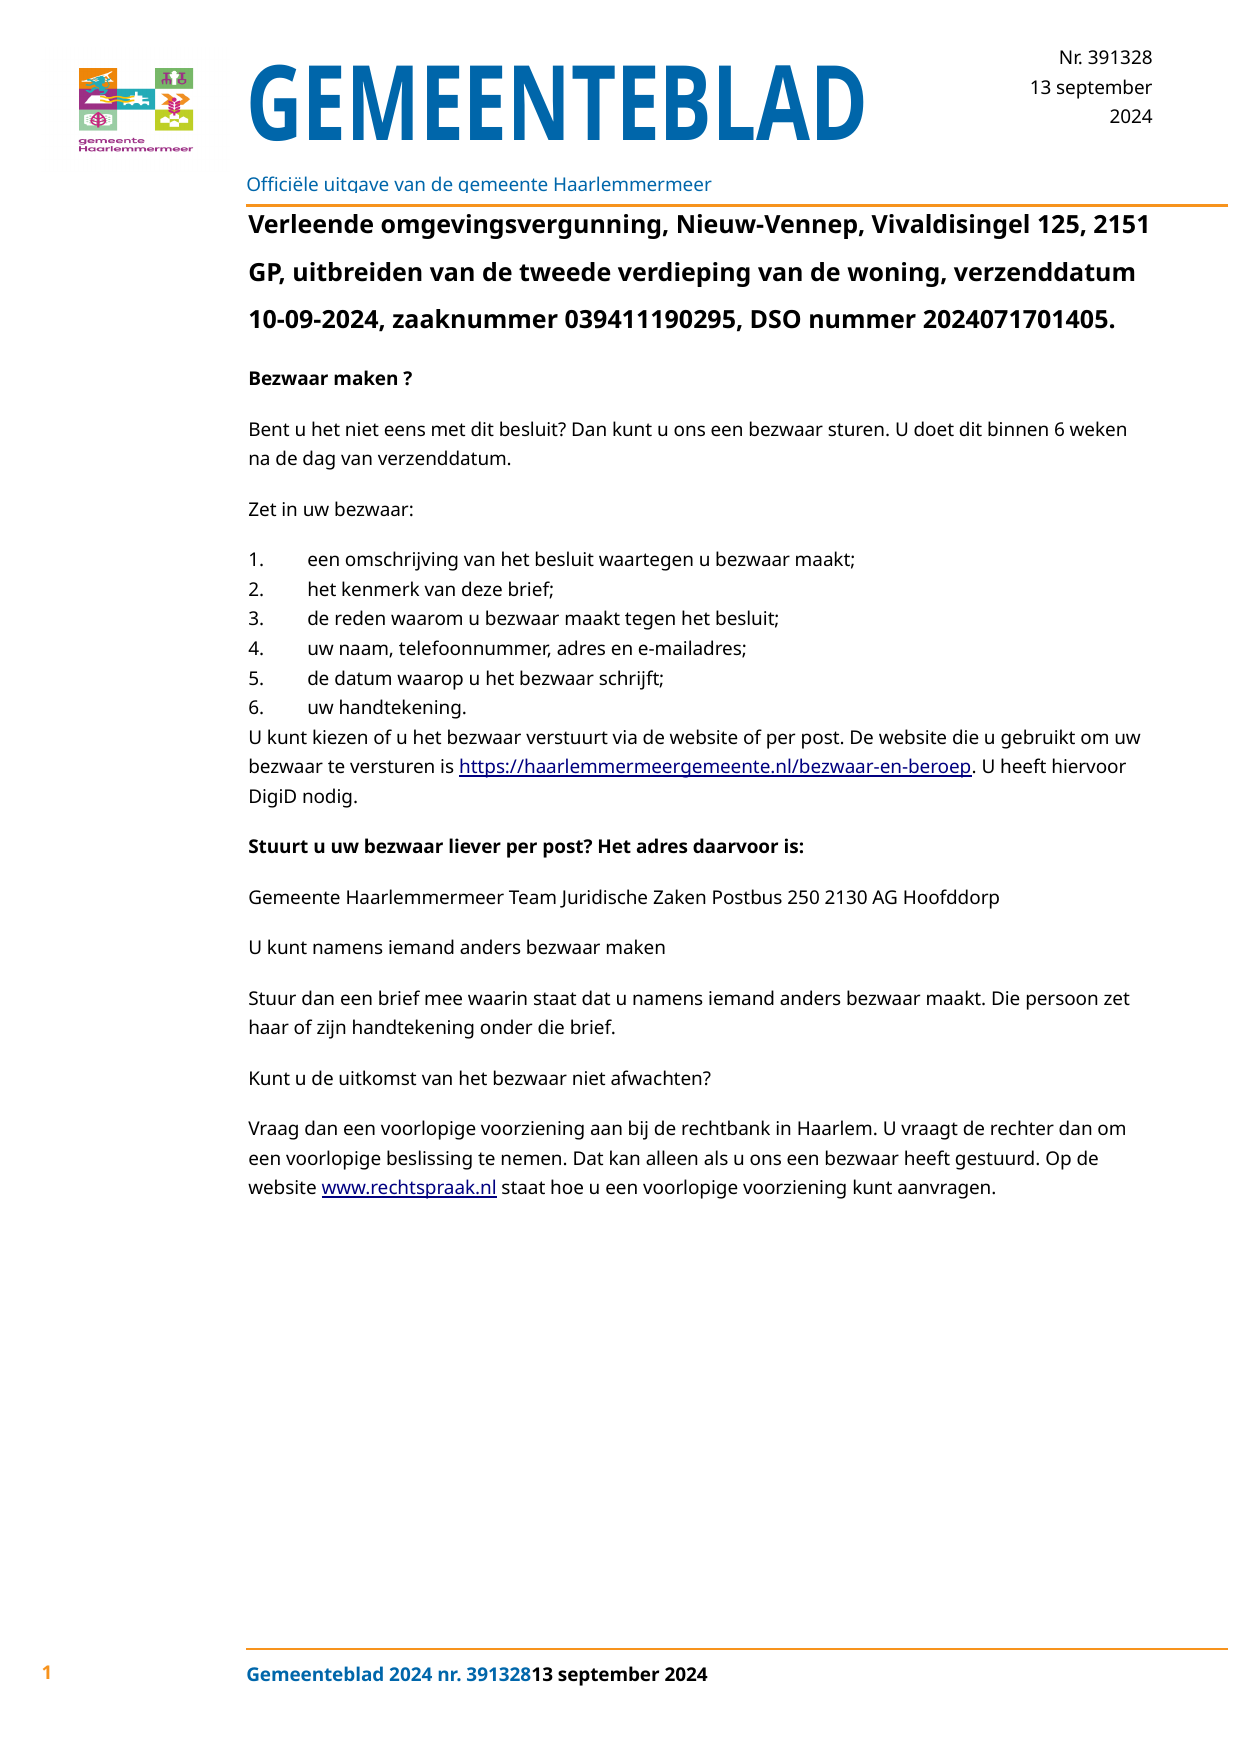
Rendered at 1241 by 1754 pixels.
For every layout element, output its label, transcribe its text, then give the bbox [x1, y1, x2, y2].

text Bezwaar maken ? [248, 366, 1152, 391]
list de reden waarom u bezwaar maakt tegen het besluit; [248, 606, 1152, 631]
text U kunt namens iemand anders bezwaar maken [248, 934, 1152, 960]
picture [41, 47, 231, 172]
list uw naam, telefoonnummer, adres en e-mailadres; [248, 635, 1152, 661]
list een omschrijving van het besluit waartegen u bezwaar maakt; [248, 546, 1152, 572]
list uw handtekening. [248, 694, 1152, 720]
text Zet in uw bezwaar: [248, 496, 1152, 522]
text Verleende omgevingsvergunning, Nieuw-Vennep, Vivaldisingel 125, 2151 GP, uitbreiden van de tweede verdieping van de woning, verzenddatum 10-09-2024, zaaknummer 039411190295, DSO nummer 2024071701405. [248, 207, 1152, 336]
list de datum waarop u het bezwaar schrijft; [248, 665, 1152, 690]
text Stuurt u uw bezwaar liever per post? Het adres daarvoor is: [248, 833, 1152, 859]
text U kunt kiezen of u het bezwaar verstuurt via de website of per post. De website die u gebruikt om uw bezwaar te versturen is https://haarlemmermeergemeente.nl/bezwaar-en-beroep. U heeft hiervoor DigiD nodig. [248, 724, 1152, 809]
text Vraag dan een voorlopige voorziening aan bij de rechtbank in Haarlem. U vraagt de rechter dan om een voorlopige beslissing te nemen. Dat kan alleen als u ons een bezwaar heeft gestuurd. Op de website www.rechtspraak.nl staat hoe u een voorlopige voorziening kunt aanvragen. [248, 1115, 1152, 1200]
text Bent u het niet eens met dit besluit? Dan kunt u ons een bezwaar sturen. U doet dit binnen 6 weken na de dag van verzenddatum. [248, 416, 1152, 471]
list het kenmerk van deze brief; [248, 576, 1152, 602]
text Stuur dan een brief mee waarin staat dat u namens iemand anders bezwaar maakt. Die persoon zet haar of zijn handtekening onder die brief. [248, 985, 1152, 1040]
text Gemeente Haarlemmermeer Team Juridische Zaken Postbus 250 2130 AG Hoofddorp [248, 884, 1152, 909]
text Kunt u de uitkomst van het bezwaar niet afwachten? [248, 1065, 1152, 1090]
